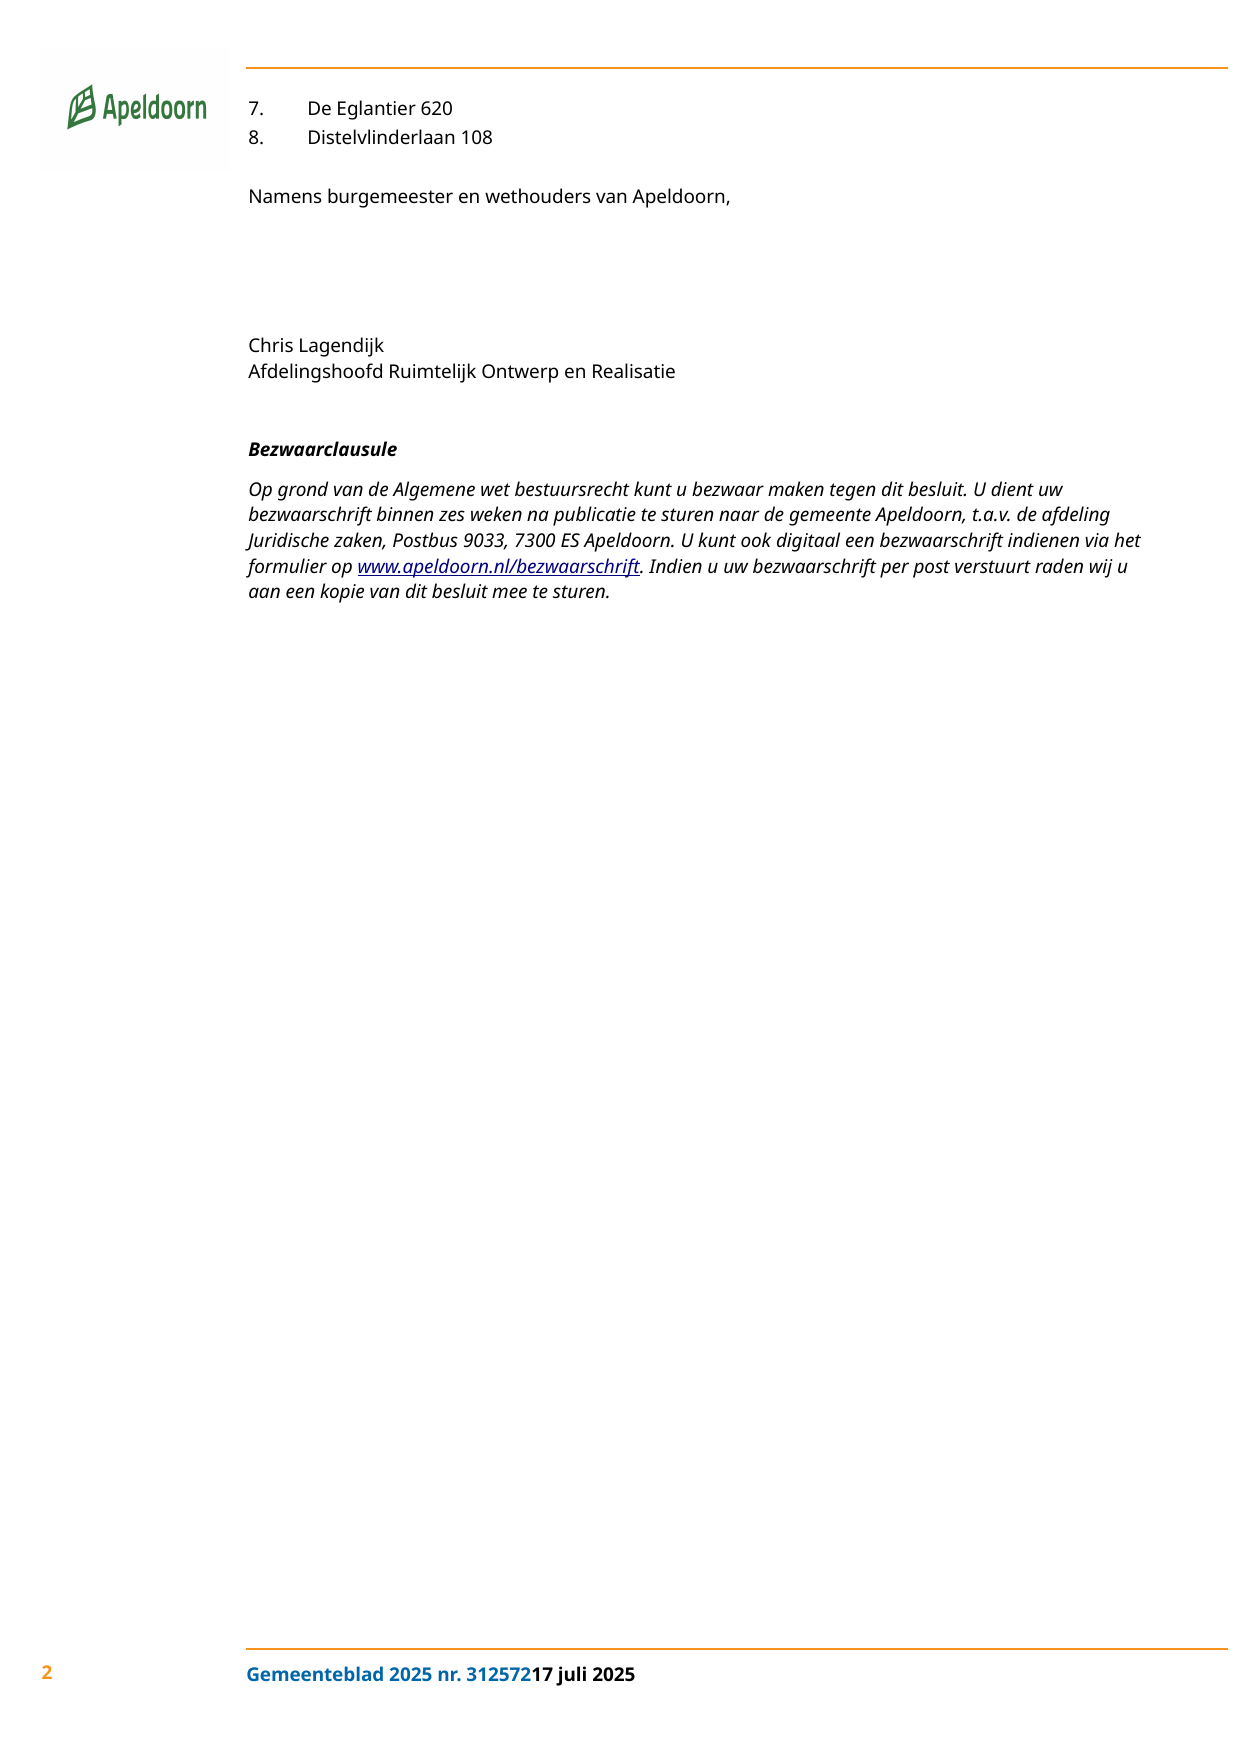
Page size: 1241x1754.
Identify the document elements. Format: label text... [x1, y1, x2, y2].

picture [41, 47, 231, 172]
text Op grond van de Algemene wet bestuursrecht kunt u bezwaar maken tegen dit besluit. U dient uw bezwaarschrift binnen zes weken na publicatie te sturen naar de gemeente Apeldoorn, t.a.v. de afdeling Juridische zaken, Postbus 9033, 7300 ES Apeldoorn. U kunt ook digitaal een bezwaarschrift indienen via het formulier op www.apeldoorn.nl/bezwaarschrift. Indien u uw bezwaarschrift per post verstuurt raden wij u aan een kopie van dit besluit mee te sturen. [248, 476, 1152, 604]
list Distelvlinderlaan 108 [248, 124, 1152, 150]
list De Eglantier 620 [248, 95, 1152, 121]
text Bezwaarclausule [248, 437, 1152, 462]
text Namens burgemeester en wethouders van Apeldoorn, [248, 183, 1152, 209]
text Chris Lagendijk [248, 332, 1152, 358]
text Afdelingshoofd Ruimtelijk Ontwerp en Realisatie [248, 358, 1152, 384]
